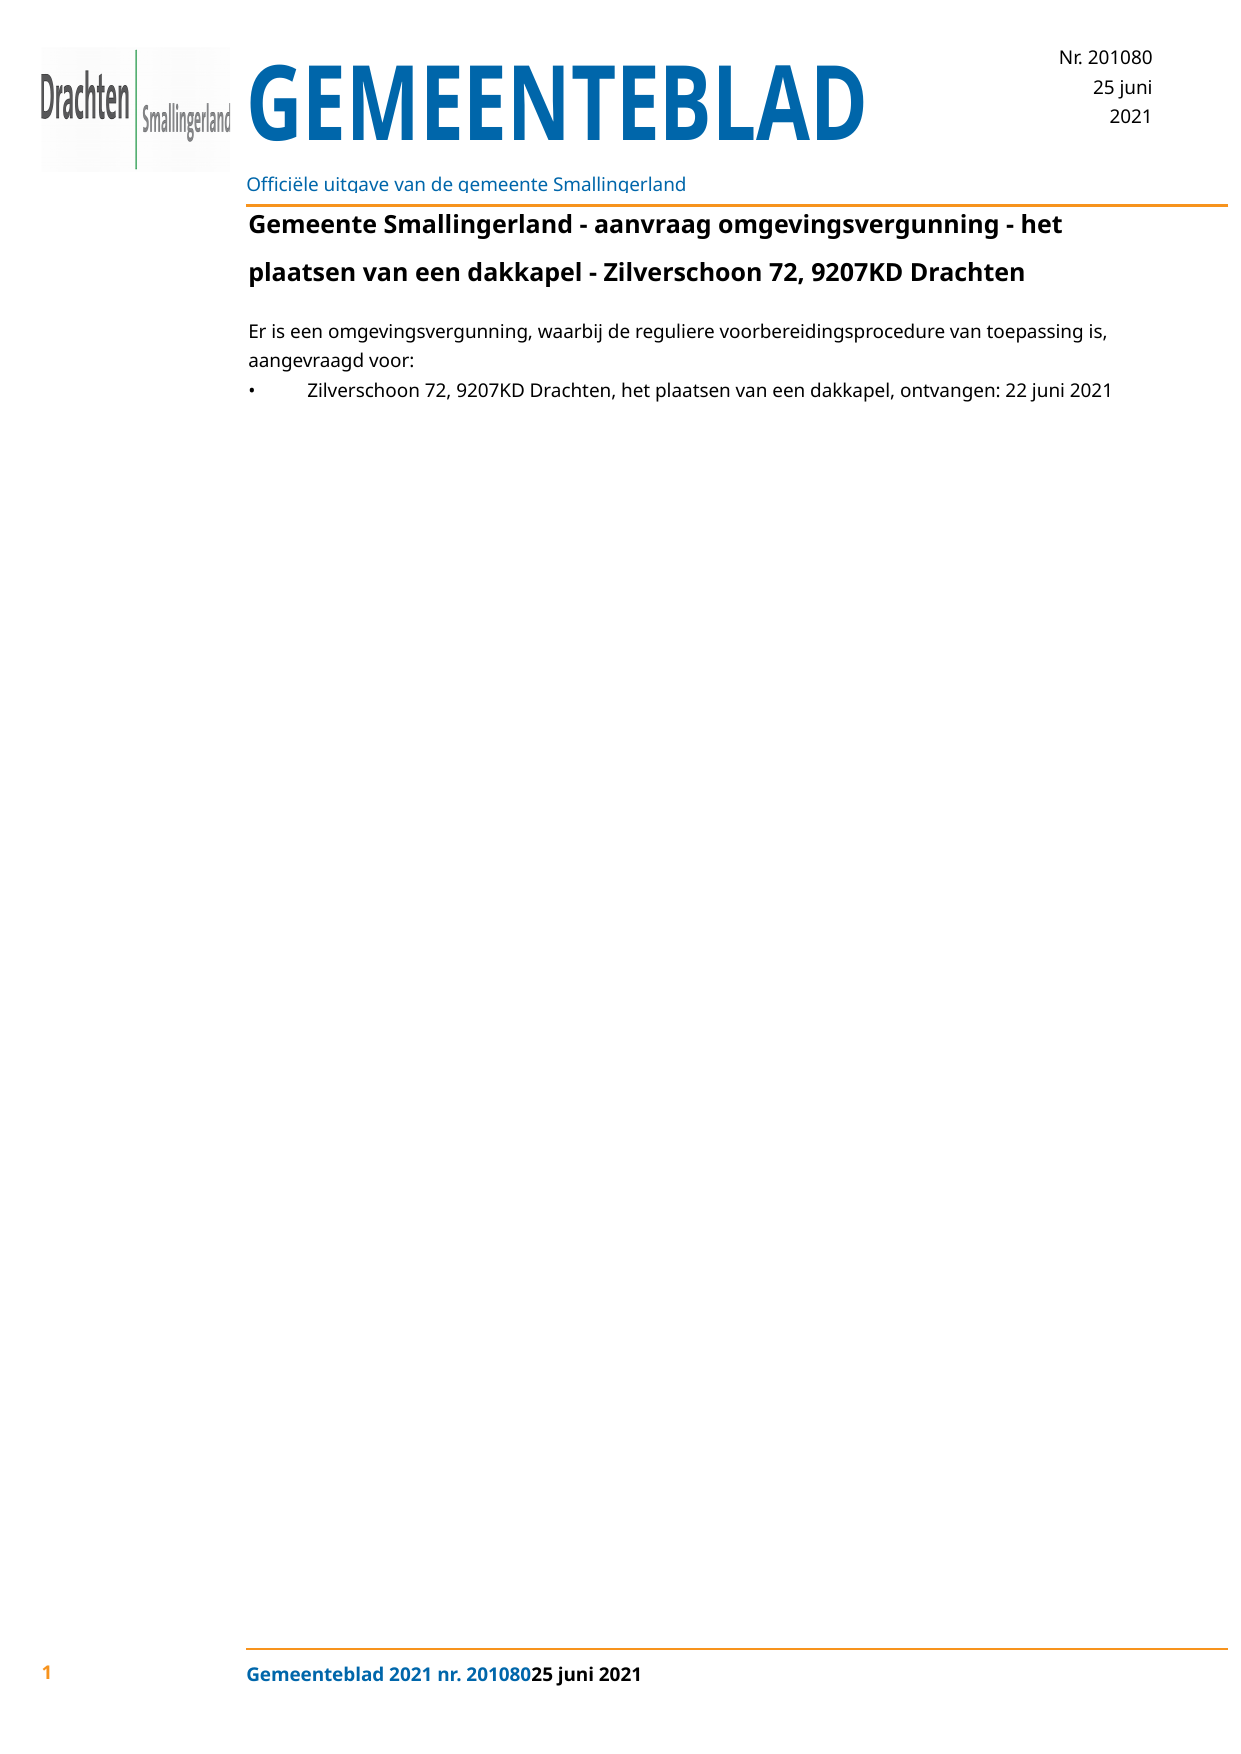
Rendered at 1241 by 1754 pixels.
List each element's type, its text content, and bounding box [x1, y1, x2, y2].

picture [41, 47, 231, 172]
list Zilverschoon 72, 9207KD Drachten, het plaatsen van een dakkapel, ontvangen: 22 juni 2021 [248, 377, 1152, 403]
text Gemeente Smallingerland - aanvraag omgevingsvergunning - het plaatsen van een dakkapel - Zilverschoon 72, 9207KD Drachten [248, 207, 1152, 288]
text Er is een omgevingsvergunning, waarbij de reguliere voorbereidingsprocedure van toepassing is, aangevraagd voor: [248, 318, 1152, 373]
